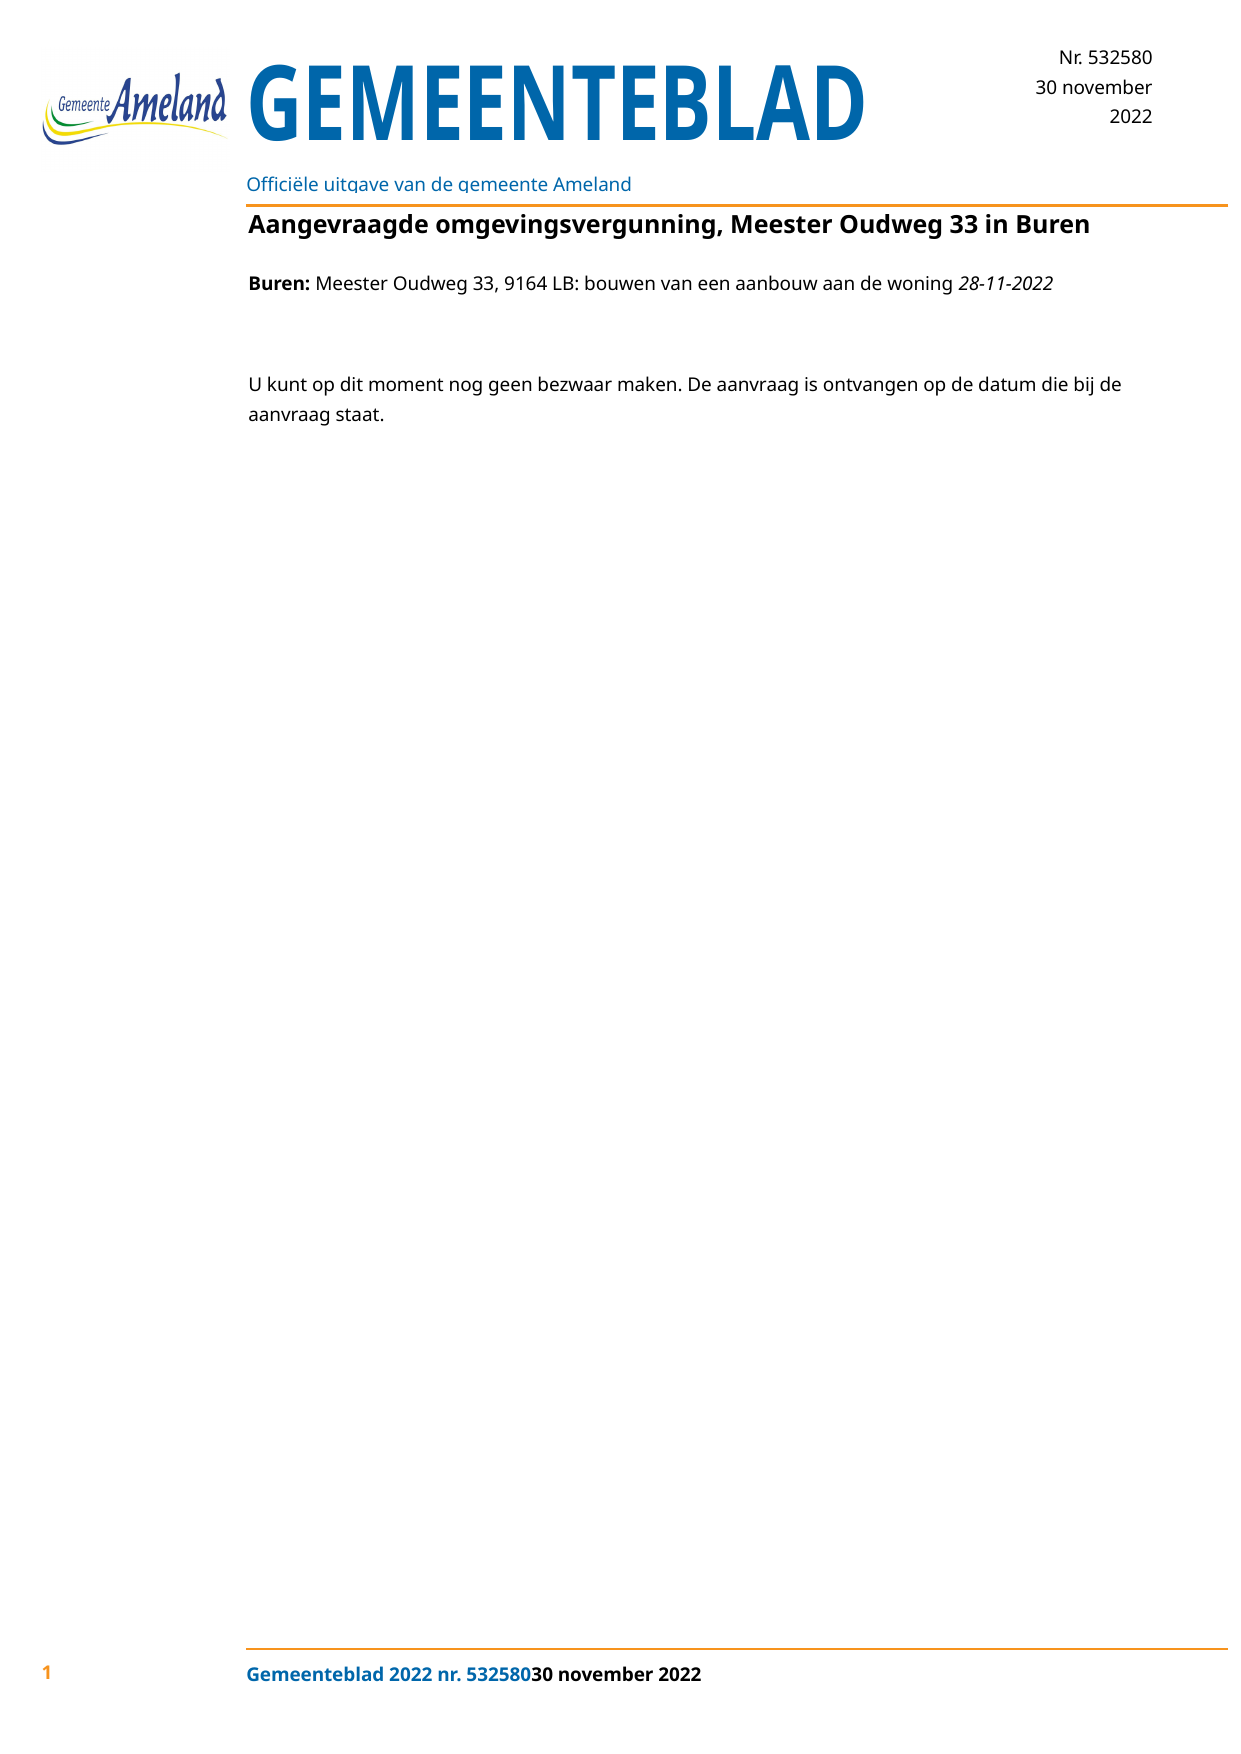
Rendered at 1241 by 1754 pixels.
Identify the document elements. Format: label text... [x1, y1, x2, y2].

picture [41, 47, 231, 172]
text Aangevraagde omgevingsvergunning, Meester Oudweg 33 in Buren [248, 207, 1152, 241]
text Buren: Meester Oudweg 33, 9164 LB: bouwen van een aanbouw aan de woning 28-11-2022 [248, 270, 1152, 296]
text U kunt op dit moment nog geen bezwaar maken. De aanvraag is ontvangen op de datum die bij de aanvraag staat. [248, 371, 1152, 426]
